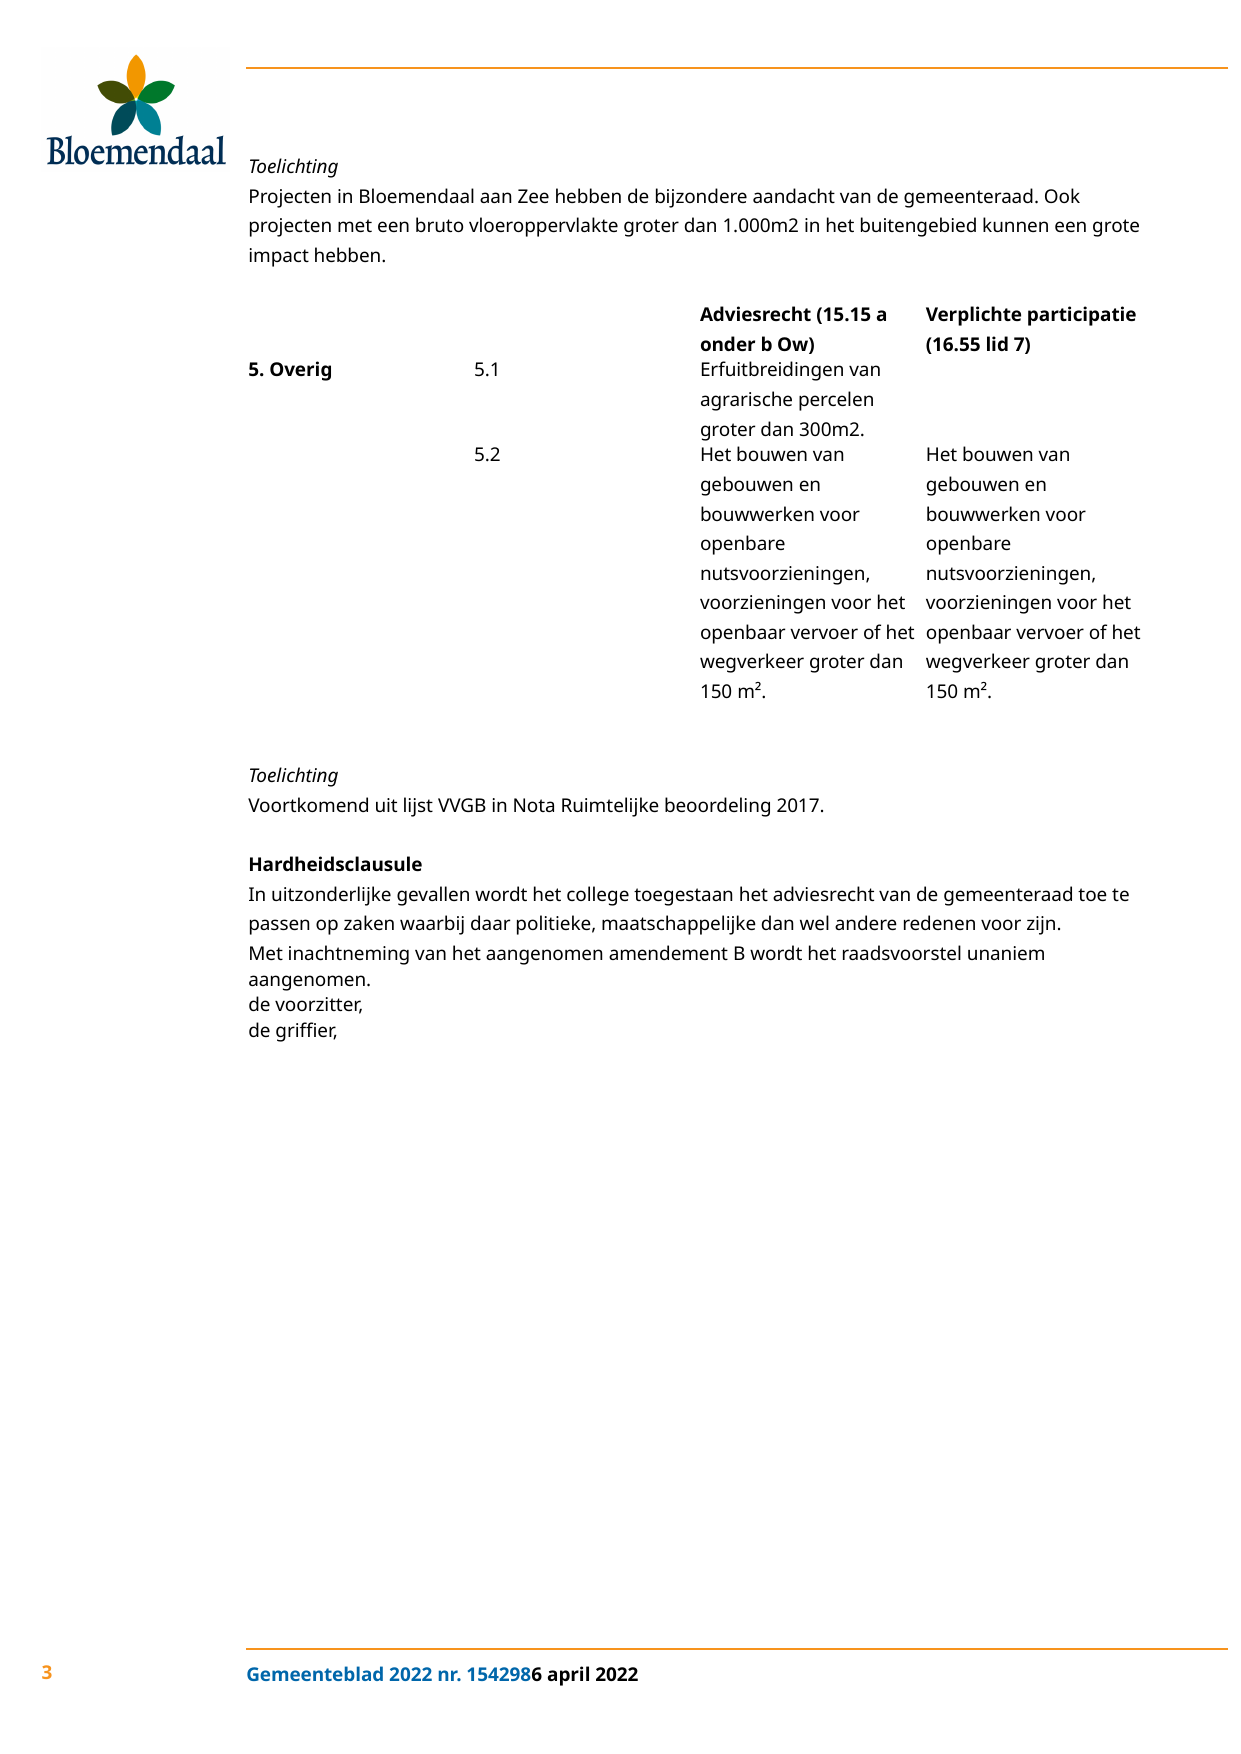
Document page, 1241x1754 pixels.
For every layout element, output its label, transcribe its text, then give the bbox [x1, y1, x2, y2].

text Hardheidsclausule [248, 851, 1152, 877]
table_cell [700, 95, 926, 121]
table_cell [474, 704, 700, 730]
text Projecten in Bloemendaal aan Zee hebben de bijzondere aandacht van de gemeenteraad. Ook projecten met een bruto vloeroppervlakte groter dan 1.000m2 in het buitengebied kunnen een grote impact hebben. [248, 183, 1152, 268]
table_cell [700, 704, 926, 730]
table_cell 5.1 [474, 357, 700, 442]
table_header [474, 301, 700, 357]
table_cell [926, 95, 1152, 121]
table_header Verplichte participatie (16.55 lid 7) [926, 301, 1152, 357]
table_cell [248, 95, 474, 121]
table_cell [926, 357, 1152, 442]
table_cell [926, 704, 1152, 730]
table_header [248, 301, 474, 357]
text Toelichting [248, 153, 1152, 179]
text de voorzitter, [248, 991, 1152, 1017]
table_cell Het bouwen van gebouwen en bouwwerken voor openbare nutsvoorzieningen, voorzieningen voor het openbaar vervoer of het wegverkeer groter dan 150 m². [700, 442, 926, 704]
text In uitzonderlijke gevallen wordt het college toegestaan het adviesrecht van de gemeenteraad toe te passen op zaken waarbij daar politieke, maatschappelijke dan wel andere redenen voor zijn. [248, 881, 1152, 936]
table_cell Het bouwen van gebouwen en bouwwerken voor openbare nutsvoorzieningen, voorzieningen voor het openbaar vervoer of het wegverkeer groter dan 150 m². [926, 442, 1152, 704]
table_cell [474, 95, 700, 121]
picture [41, 47, 231, 172]
text Voortkomend uit lijst VVGB in Nota Ruimtelijke beoordeling 2017. [248, 792, 1152, 818]
text de griffier, [248, 1017, 1152, 1043]
table_cell 5.2 [474, 442, 700, 704]
table_cell 5. Overig [248, 357, 474, 442]
table_cell [248, 704, 474, 730]
text Met inachtneming van het aangenomen amendement B wordt het raadsvoorstel unaniem aangenomen. [248, 940, 1152, 991]
table_header Adviesrecht (15.15 a onder b Ow) [700, 301, 926, 357]
table_cell [248, 442, 474, 704]
text Toelichting [248, 762, 1152, 788]
table_cell Erfuitbreidingen van agrarische percelen groter dan 300m2. [700, 357, 926, 442]
